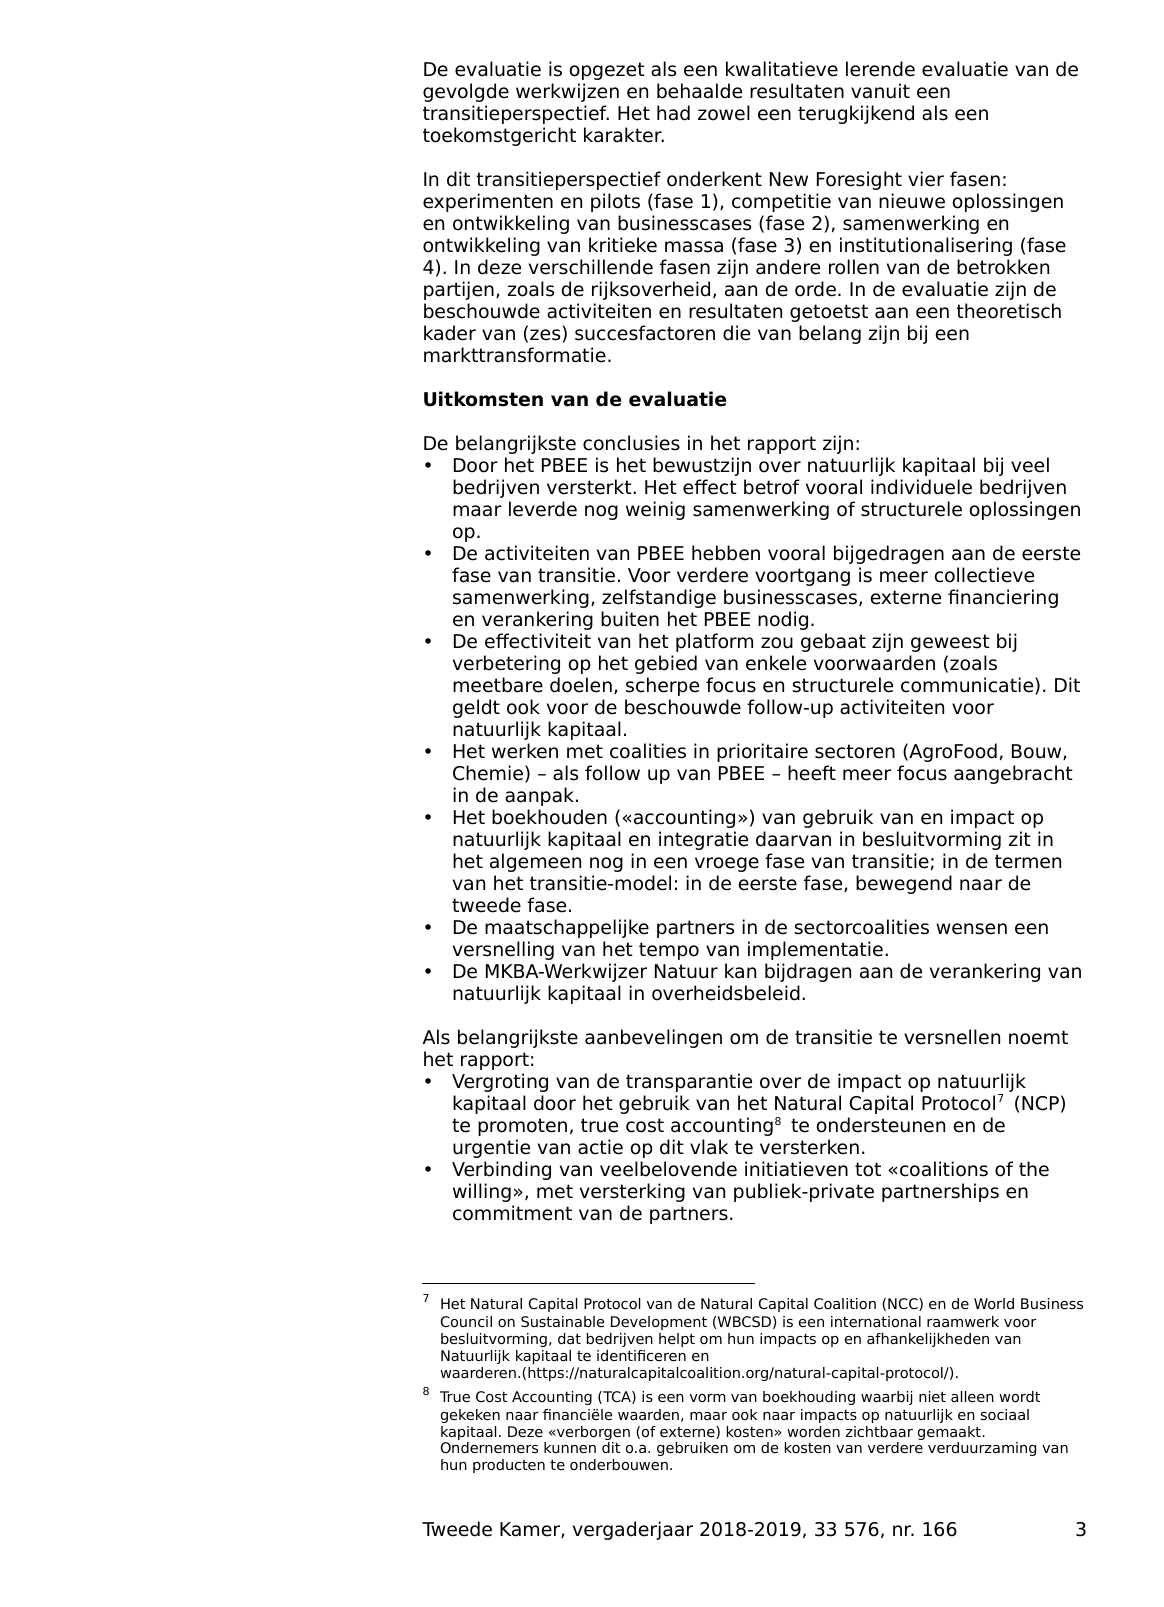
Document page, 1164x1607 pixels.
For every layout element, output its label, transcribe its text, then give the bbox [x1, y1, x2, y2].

text • De maatschappelijke partners in de sectorcoalities wensen een versnelling van het tempo van implementatie. [422, 917, 1087, 961]
text In dit transitieperspectief onderkent New Foresight vier fasen: experimenten en pilots (fase 1), competitie van nieuwe oplossingen en ontwikkeling van businesscases (fase 2), samenwerking en ontwikkeling van kritieke massa (fase 3) en institutionalisering (fase 4). In deze verschillende fasen zijn andere rollen van de betrokken partijen, zoals de rijksoverheid, aan de orde. In de evaluatie zijn de beschouwde activiteiten en resultaten getoetst aan een theoretisch kader van (zes) succesfactoren die van belang zijn bij een markttransformatie. [422, 169, 1087, 367]
text • De effectiviteit van het platform zou gebaat zijn geweest bij verbetering op het gebied van enkele voorwaarden (zoals meetbare doelen, scherpe focus en structurele communicatie). Dit geldt ook voor de beschouwde follow-up activiteiten voor natuurlijk kapitaal. [422, 631, 1087, 741]
text • Het boekhouden («accounting») van gebruik van en impact op natuurlijk kapitaal en integratie daarvan in besluitvorming zit in het algemeen nog in een vroege fase van transitie; in de termen van het transitie-model: in de eerste fase, bewegend naar de tweede fase. [422, 807, 1087, 917]
text • Door het PBEE is het bewustzijn over natuurlijk kapitaal bij veel bedrijven versterkt. Het effect betrof vooral individuele bedrijven maar leverde nog weinig samenwerking of structurele oplossingen op. [422, 455, 1087, 543]
text Als belangrijkste aanbevelingen om de transitie te versnellen noemt het rapport: [422, 1027, 1087, 1071]
text • Het werken met coalities in prioritaire sectoren (AgroFood, Bouw, Chemie) – als follow up van PBEE – heeft meer focus aangebracht in de aanpak. [422, 741, 1087, 807]
text True Cost Accounting (TCA) is een vorm van boekhouding waarbij niet alleen wordt gekeken naar financiële waarden, maar ook naar impacts op natuurlijk en sociaal kapitaal. Deze «verborgen (of externe) kosten» worden zichtbaar gemaakt. Ondernemers kunnen dit o.a. gebruiken om de kosten van verdere verduurzaming van hun producten te onderbouwen. [422, 1385, 1087, 1474]
text • Verbinding van veelbelovende initiatieven tot «coalitions of the willing», met versterking van publiek-private partnerships en commitment van de partners. [422, 1159, 1087, 1225]
text • Vergroting van de transparantie over de impact op natuurlijk kapitaal door het gebruik van het Natural Capital Protocol (NCP) te promoten, true cost accounting te ondersteunen en de urgentie van actie op dit vlak te versterken. [422, 1071, 1087, 1159]
subtitle Uitkomsten van de evaluatie [422, 389, 1087, 411]
text • De activiteiten van PBEE hebben vooral bijgedragen aan de eerste fase van transitie. Voor verdere voortgang is meer collectieve samenwerking, zelfstandige businesscases, externe financiering en verankering buiten het PBEE nodig. [422, 543, 1087, 631]
text De belangrijkste conclusies in het rapport zijn: [422, 433, 1087, 455]
text De evaluatie is opgezet als een kwalitatieve lerende evaluatie van de gevolgde werkwijzen en behaalde resultaten vanuit een transitieperspectief. Het had zowel een terugkijkend als een toekomstgericht karakter. [422, 59, 1087, 147]
text Het Natural Capital Protocol van de Natural Capital Coalition (NCC) en de World Business Council on Sustainable Development (WBCSD) is een international raamwerk voor besluitvorming, dat bedrijven helpt om hun impacts op en afhankelijkheden van Natuurlijk kapitaal te identificeren en waarderen.(https://naturalcapitalcoalition.org/natural-capital-protocol/). [422, 1292, 1087, 1382]
text • De MKBA-Werkwijzer Natuur kan bijdragen aan de verankering van natuurlijk kapitaal in overheidsbeleid. [422, 961, 1087, 1005]
